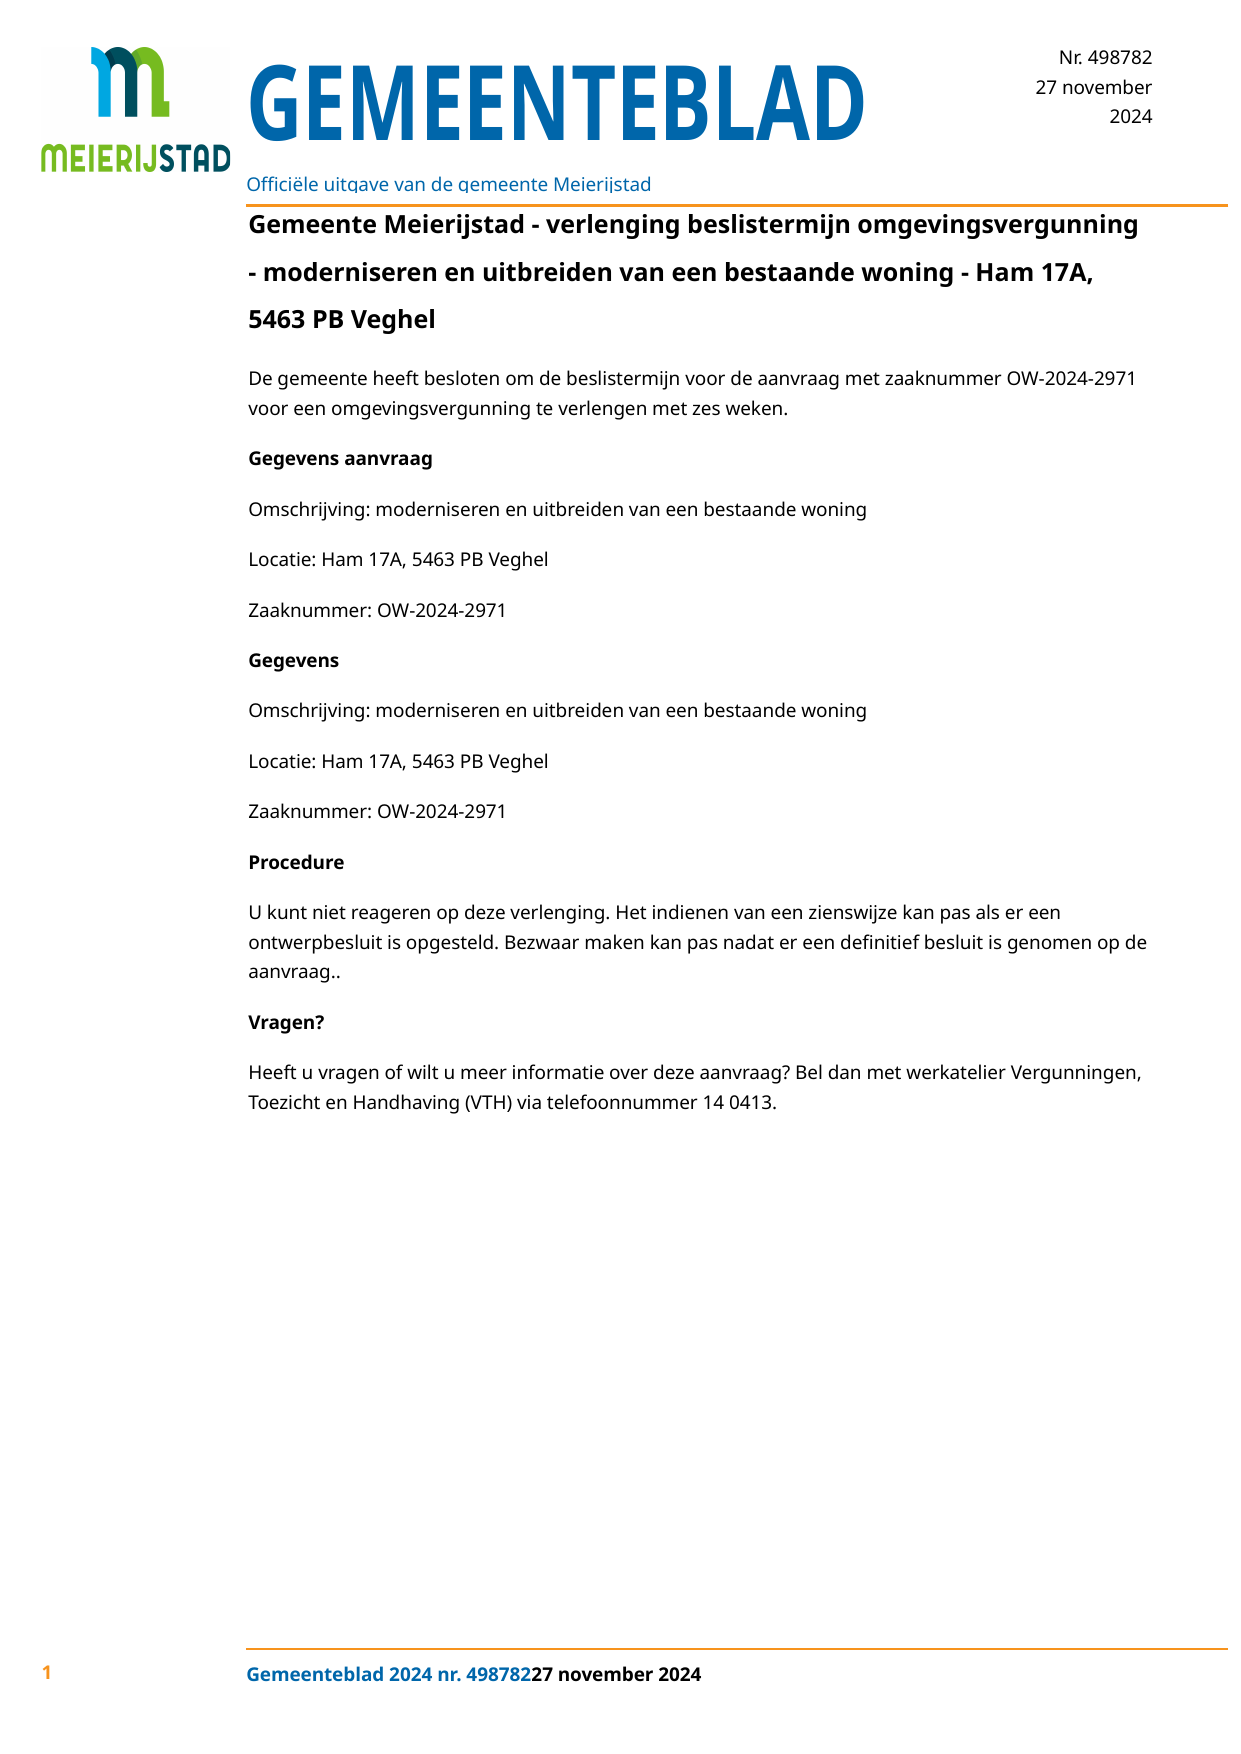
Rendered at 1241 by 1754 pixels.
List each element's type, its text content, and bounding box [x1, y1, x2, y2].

text Zaaknummer: OW-2024-2971 [248, 597, 1152, 622]
text Procedure [248, 849, 1152, 874]
text Omschrijving: moderniseren en uitbreiden van een bestaande woning [248, 496, 1152, 522]
text Heeft u vragen of wilt u meer informatie over deze aanvraag? Bel dan met werkatelier Vergunningen, Toezicht en Handhaving (VTH) via telefoonnummer 14 0413. [248, 1059, 1152, 1114]
text Locatie: Ham 17A, 5463 PB Veghel [248, 546, 1152, 572]
text Zaaknummer: OW-2024-2971 [248, 798, 1152, 824]
text Vragen? [248, 1009, 1152, 1034]
text Gegevens [248, 647, 1152, 673]
text Omschrijving: moderniseren en uitbreiden van een bestaande woning [248, 698, 1152, 723]
text Locatie: Ham 17A, 5463 PB Veghel [248, 748, 1152, 774]
text De gemeente heeft besloten om de beslistermijn voor de aanvraag met zaaknummer OW-2024-2971 voor een omgevingsvergunning te verlengen met zes weken. [248, 366, 1152, 421]
text Gemeente Meierijstad - verlenging beslistermijn omgevingsvergunning - moderniseren en uitbreiden van een bestaande woning - Ham 17A, 5463 PB Veghel [248, 207, 1152, 336]
text U kunt niet reageren op deze verlenging. Het indienen van een zienswijze kan pas als er een ontwerpbesluit is opgesteld. Bezwaar maken kan pas nadat er een definitief besluit is genomen op de aanvraag.. [248, 899, 1152, 984]
picture [41, 47, 231, 172]
text Gegevens aanvraag [248, 446, 1152, 471]
